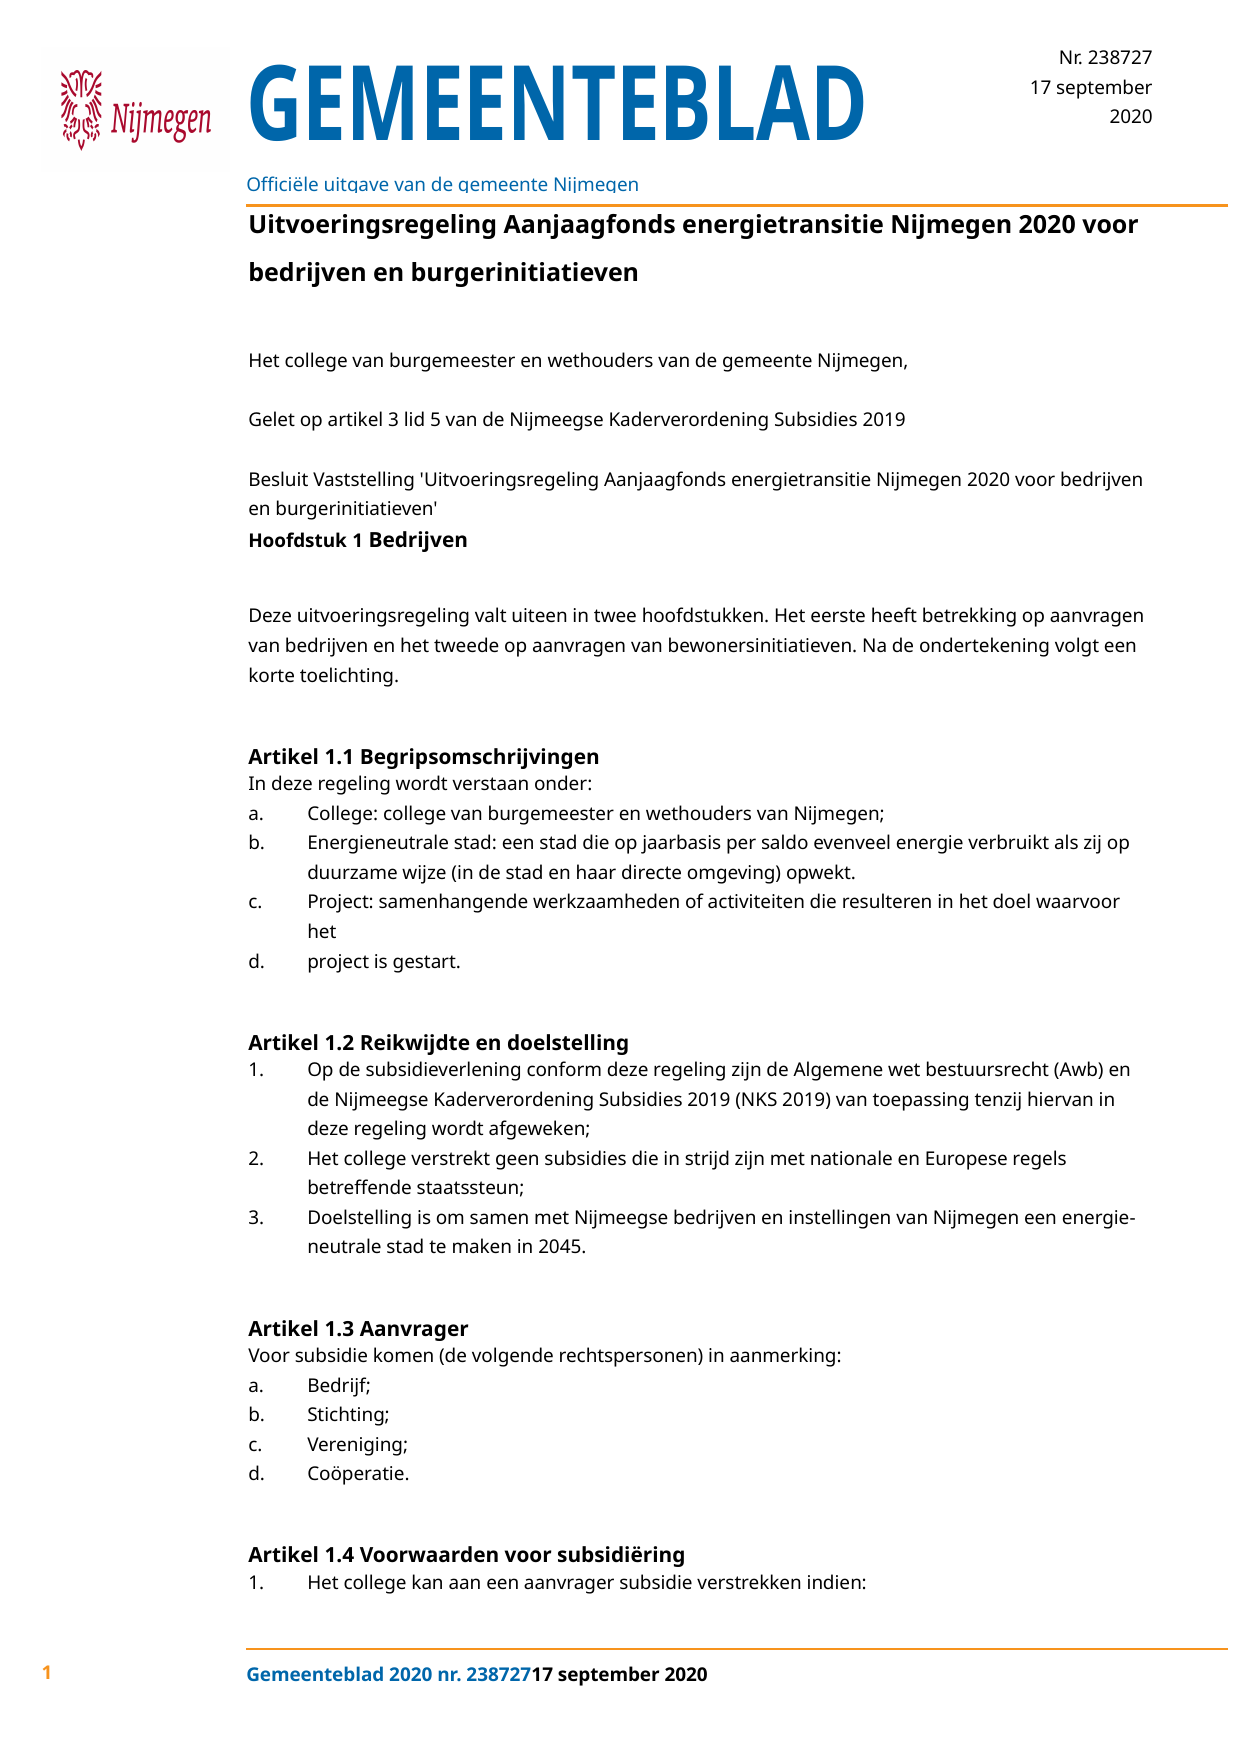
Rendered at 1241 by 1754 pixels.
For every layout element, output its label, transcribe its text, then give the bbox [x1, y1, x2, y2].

list Het college verstrekt geen subsidies die in strijd zijn met nationale en Europese regels betreffende staatssteun; [248, 1145, 1152, 1200]
list Doelstelling is om samen met Nijmeegse bedrijven en instellingen van Nijmegen een energie-neutrale stad te maken in 2045. [248, 1204, 1152, 1259]
text Deze uitvoeringsregeling valt uiteen in twee hoofdstukken. Het eerste heeft betrekking op aanvragen van bedrijven en het tweede op aanvragen van bewonersinitiatieven. Na de ondertekening volgt een korte toelichting. [248, 603, 1152, 688]
list project is gestart. [248, 948, 1152, 973]
text Hoofdstuk 1 Bedrijven [248, 525, 1152, 553]
text Uitvoeringsregeling Aanjaagfonds energietransitie Nijmegen 2020 voor bedrijven en burgerinitiatieven [248, 207, 1152, 288]
list Energieneutrale stad: een stad die op jaarbasis per saldo evenveel energie verbruikt als zij op duurzame wijze (in de stad en haar directe omgeving) opwekt. [248, 829, 1152, 885]
list Het college kan aan een aanvrager subsidie verstrekken indien: [248, 1569, 1152, 1595]
list Op de subsidieverlening conform deze regeling zijn de Algemene wet bestuursrecht (Awb) en de Nijmeegse Kaderverordening Subsidies 2019 (NKS 2019) van toepassing tenzij hiervan in deze regeling wordt afgeweken; [248, 1056, 1152, 1141]
picture [41, 47, 231, 172]
text In deze regeling wordt verstaan onder: [248, 770, 1152, 796]
text Artikel 1.4 Voorwaarden voor subsidiëring [248, 1541, 1152, 1569]
text Voor subsidie komen (de volgende rechtspersonen) in aanmerking: [248, 1342, 1152, 1368]
list Bedrijf; [248, 1372, 1152, 1397]
text Artikel 1.2 Reikwijdte en doelstelling [248, 1028, 1152, 1056]
list Coöperatie. [248, 1461, 1152, 1486]
text Besluit Vaststelling 'Uitvoeringsregeling Aanjaagfonds energietransitie Nijmegen 2020 voor bedrijven en burgerinitiatieven' [248, 466, 1152, 521]
text Gelet op artikel 3 lid 5 van de Nijmeegse Kaderverordening Subsidies 2019 [248, 407, 1152, 432]
text Artikel 1.1 Begripsomschrijvingen [248, 742, 1152, 770]
list Project: samenhangende werkzaamheden of activiteiten die resulteren in het doel waarvoor het [248, 889, 1152, 944]
text Artikel 1.3 Aanvrager [248, 1314, 1152, 1342]
list Stichting; [248, 1401, 1152, 1427]
text Het college van burgemeester en wethouders van de gemeente Nijmegen, [248, 347, 1152, 373]
list College: college van burgemeester en wethouders van Nijmegen; [248, 800, 1152, 826]
list Vereniging; [248, 1431, 1152, 1457]
